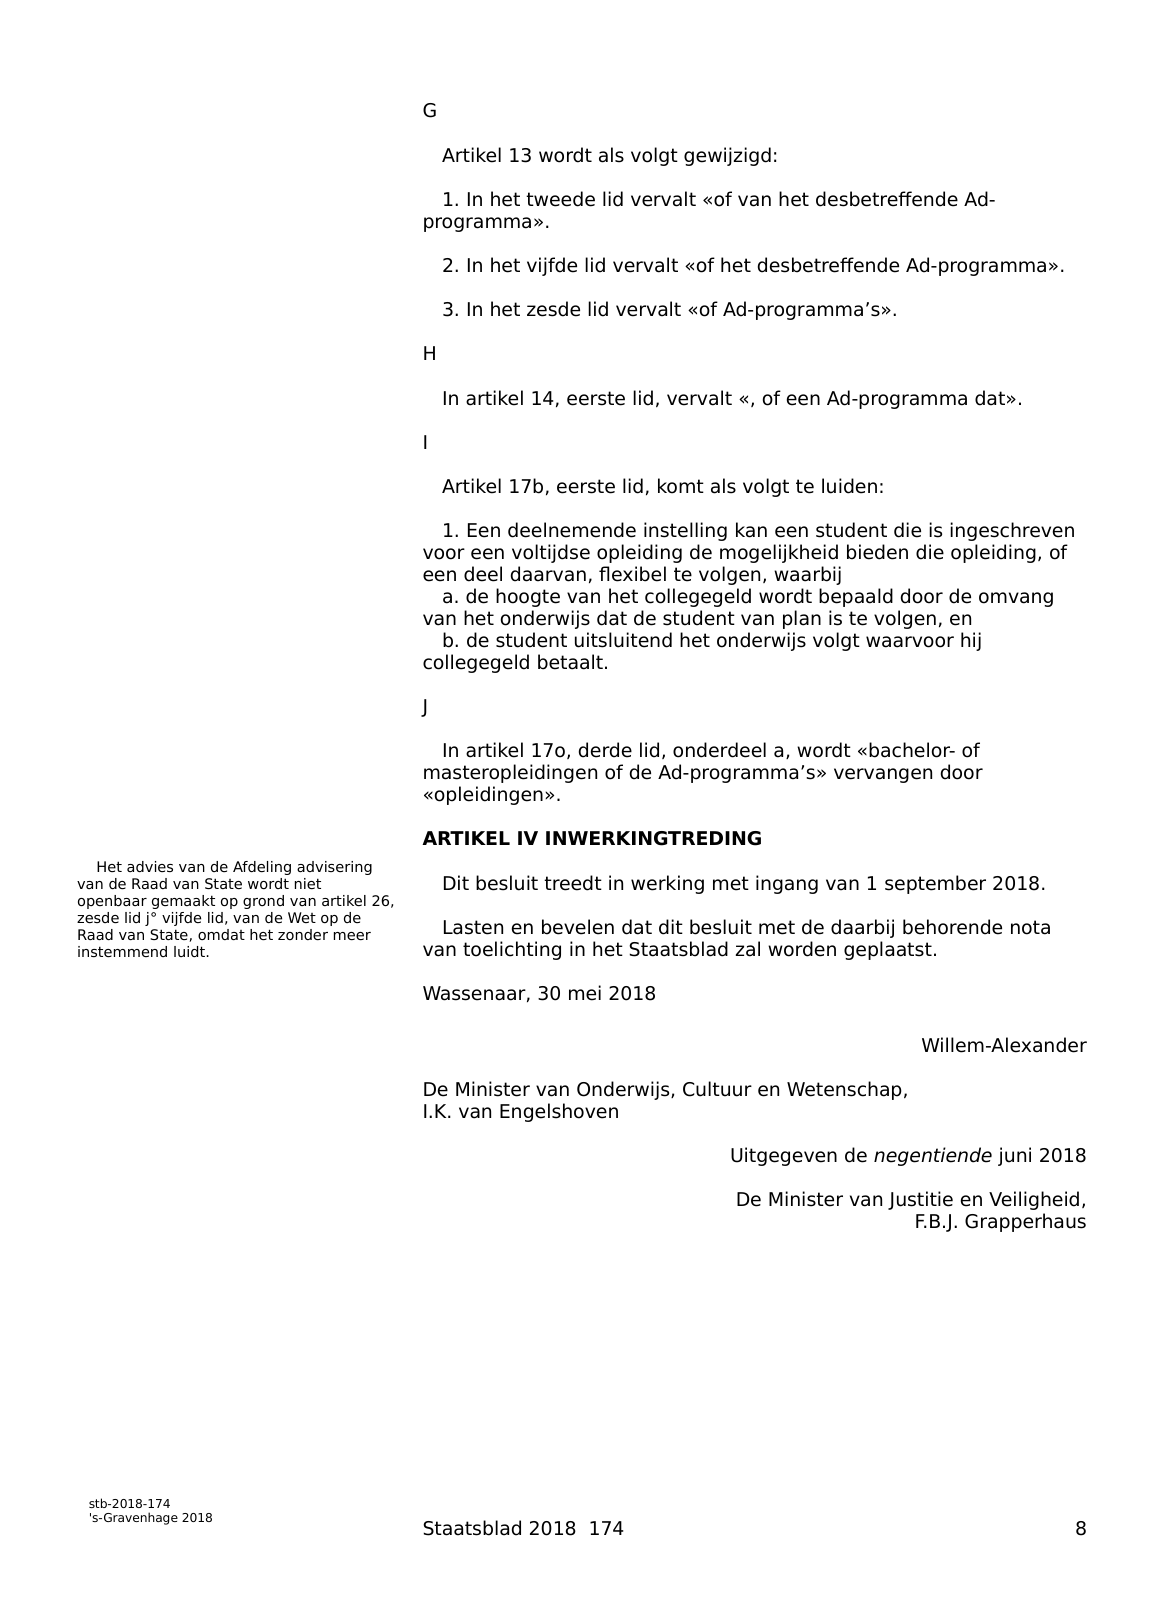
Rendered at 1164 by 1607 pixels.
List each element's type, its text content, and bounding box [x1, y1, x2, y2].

text H [422, 343, 1087, 365]
text stb-2018-174 [88, 1497, 323, 1511]
text Lasten en bevelen dat dit besluit met de daarbij behorende nota van toelichting in het Staatsblad zal worden geplaatst. [422, 917, 1087, 961]
text 1. Een deelnemende instelling kan een student die is ingeschreven voor een voltijdse opleiding de mogelijkheid bieden die opleiding, of een deel daarvan, flexibel te volgen, waarbij [422, 520, 1087, 586]
text J [422, 696, 1087, 718]
text 3. In het zesde lid vervalt «of Ad-programma’s». [422, 299, 1087, 321]
text De Minister van Onderwijs, Cultuur en Wetenschap, I.K. van Engelshoven [422, 1079, 1087, 1123]
text De Minister van Justitie en Veiligheid, F.B.J. Grapperhaus [422, 1189, 1087, 1233]
text In artikel 17o, derde lid, onderdeel a, wordt «bachelor- of masteropleidingen of de Ad-programma’s» vervangen door «opleidingen». [422, 740, 1087, 806]
text In artikel 14, eerste lid, vervalt «, of een Ad-programma dat». [422, 387, 1087, 409]
text 1. In het tweede lid vervalt «of van het desbetreffende Ad-programma». [422, 189, 1087, 233]
text Wassenaar, 30 mei 2018 [422, 983, 1087, 1005]
text Willem-Alexander [422, 1035, 1087, 1057]
text Artikel 17b, eerste lid, komt als volgt te luiden: [422, 476, 1087, 498]
text 2. In het vijfde lid vervalt «of het desbetreffende Ad-programma». [422, 255, 1087, 277]
subtitle ARTIKEL IV INWERKINGTREDING [422, 828, 1087, 850]
text I [422, 432, 1087, 453]
text G [422, 100, 1087, 122]
text Uitgegeven de negentiende juni 2018 [422, 1145, 1087, 1167]
text Het advies van de Afdeling advisering van de Raad van State wordt niet openbaar gemaakt op grond van artikel 26, zesde lid j° vijfde lid, van de Wet op de Raad van State, omdat het zonder meer instemmend luidt. [77, 859, 396, 961]
text Dit besluit treedt in werking met ingang van 1 september 2018. [422, 872, 1087, 894]
text Artikel 13 wordt als volgt gewijzigd: [422, 144, 1087, 167]
text a. de hoogte van het collegegeld wordt bepaald door de omvang van het onderwijs dat de student van plan is te volgen, en [422, 586, 1087, 630]
text 's-Gravenhage 2018 [88, 1511, 323, 1525]
text b. de student uitsluitend het onderwijs volgt waarvoor hij collegegeld betaalt. [422, 630, 1087, 674]
